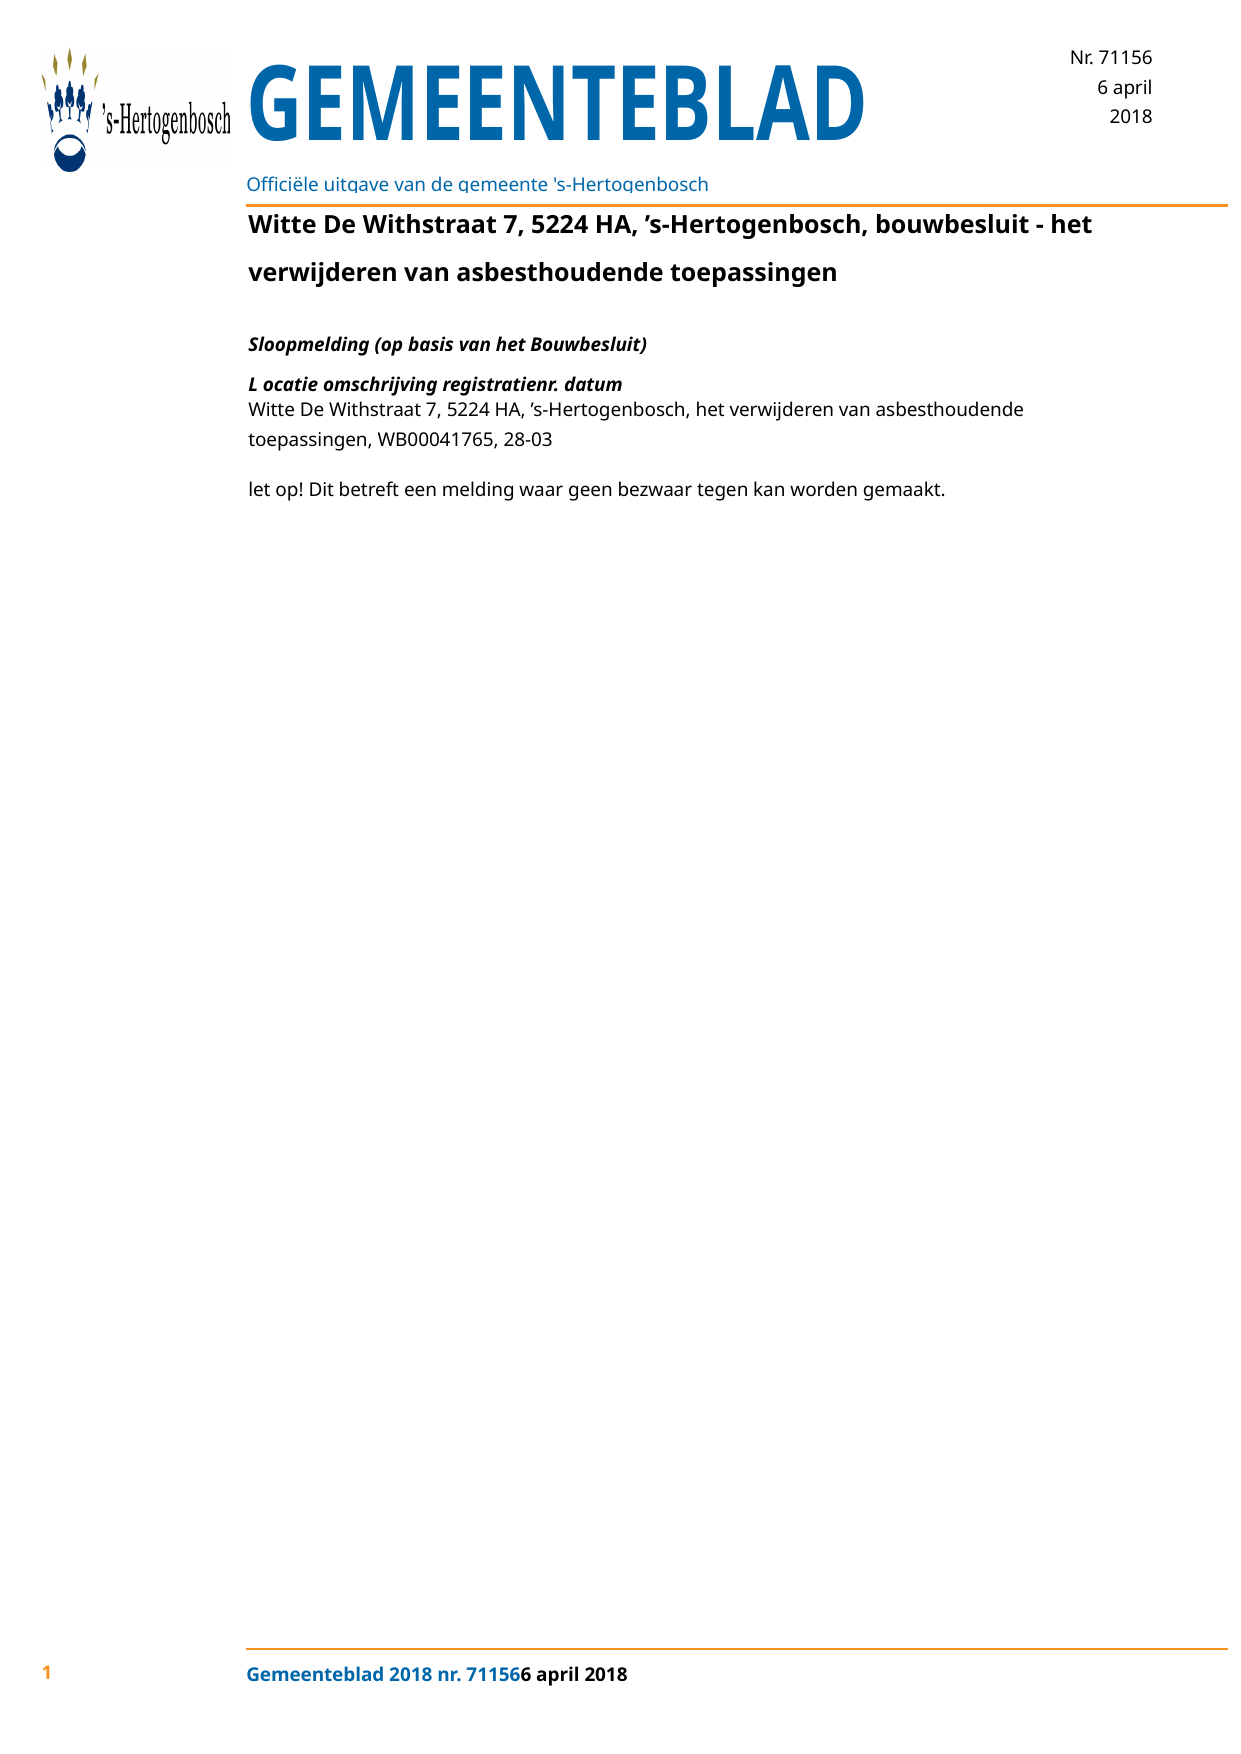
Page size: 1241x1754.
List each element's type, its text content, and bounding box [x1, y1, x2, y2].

text Witte De Withstraat 7, 5224 HA, ’s-Hertogenbosch, bouwbesluit - het verwijderen van asbesthoudende toepassingen [248, 207, 1152, 288]
text Sloopmelding (op basis van het Bouwbesluit) [248, 331, 1152, 357]
text L ocatie omschrijving registratienr. datum [248, 371, 1152, 396]
text let op! Dit betreft een melding waar geen bezwaar tegen kan worden gemaakt. [248, 476, 1152, 502]
text Witte De Withstraat 7, 5224 HA, ’s-Hertogenbosch, het verwijderen van asbesthoudende toepassingen, WB00041765, 28-03 [248, 396, 1152, 452]
picture [41, 47, 231, 172]
